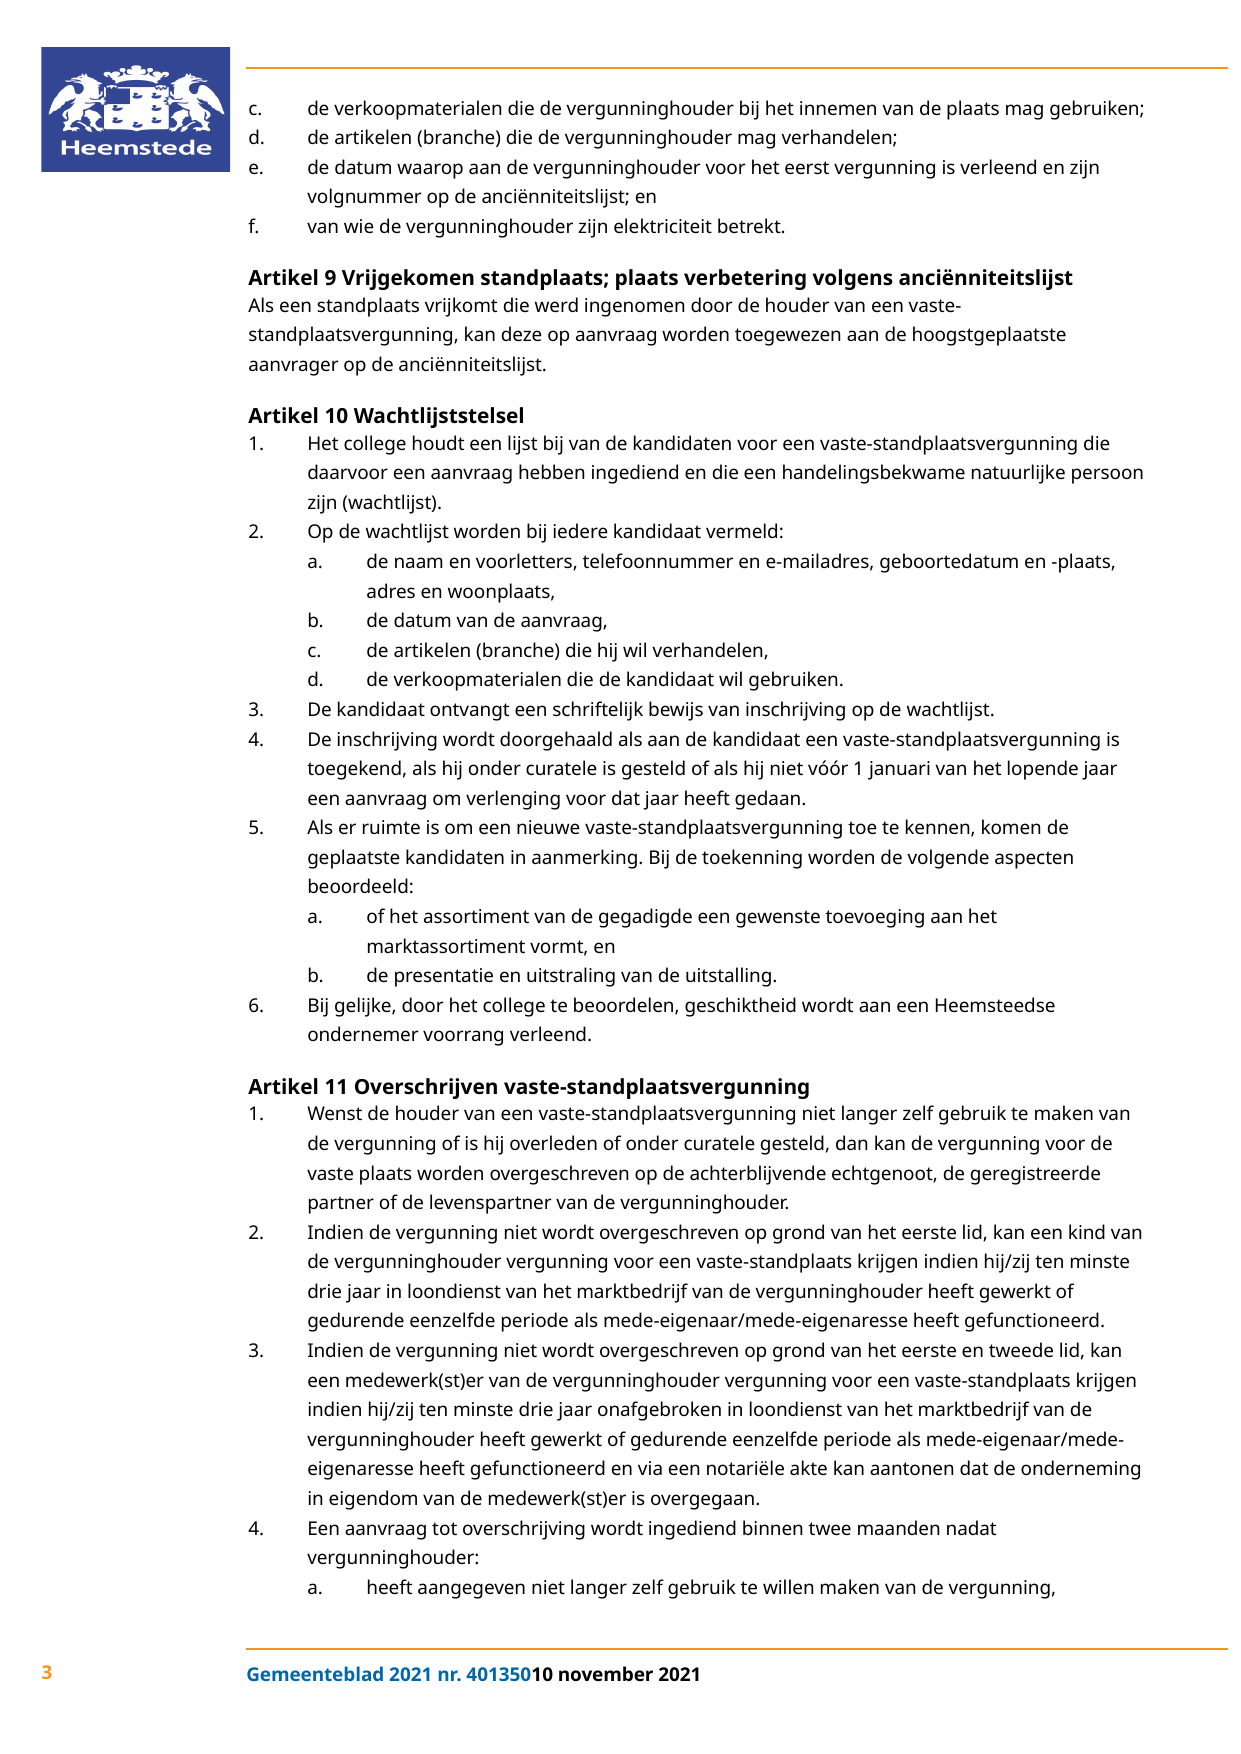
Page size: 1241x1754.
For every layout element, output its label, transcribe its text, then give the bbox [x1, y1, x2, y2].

list de artikelen (branche) die de vergunninghouder mag verhandelen; [248, 124, 1152, 150]
list of het assortiment van de gegadigde een gewenste toevoeging aan het marktassortiment vormt, en [307, 903, 1152, 959]
list Indien de vergunning niet wordt overgeschreven op grond van het eerste lid, kan een kind van de vergunninghouder vergunning voor een vaste-standplaats krijgen indien hij/zij ten minste drie jaar in loondienst van het marktbedrijf van de vergunninghouder heeft gewerkt of gedurende eenzelfde periode als mede-eigenaar/mede-eigenaresse heeft gefunctioneerd. [248, 1219, 1152, 1333]
list Het college houdt een lijst bij van de kandidaten voor een vaste-standplaatsvergunning die daarvoor een aanvraag hebben ingediend en die een handelingsbekwame natuurlijke persoon zijn (wachtlijst). [248, 430, 1152, 515]
list Indien de vergunning niet wordt overgeschreven op grond van het eerste en tweede lid, kan een medewerk(st)er van de vergunninghouder vergunning voor een vaste-standplaats krijgen indien hij/zij ten minste drie jaar onafgebroken in loondienst van het marktbedrijf van de vergunninghouder heeft gewerkt of gedurende eenzelfde periode als mede-eigenaar/mede-eigenaresse heeft gefunctioneerd en via een notariële akte kan aantonen dat de onderneming in eigendom van de medewerk(st)er is overgegaan. [248, 1337, 1152, 1511]
list heeft aangegeven niet langer zelf gebruik te willen maken van de vergunning, [307, 1574, 1152, 1599]
list Op de wachtlijst worden bij iedere kandidaat vermeld: [248, 519, 1152, 544]
list de datum van de aanvraag, [307, 607, 1152, 633]
text Artikel 9 Vrijgekomen standplaats; plaats verbetering volgens anciënniteitslijst [248, 263, 1152, 292]
list Bij gelijke, door het college te beoordelen, geschiktheid wordt aan een Heemsteedse ondernemer voorrang verleend. [248, 992, 1152, 1047]
list de datum waarop aan de vergunninghouder voor het eerst vergunning is verleend en zijn volgnummer op de anciënniteitslijst; en [248, 154, 1152, 209]
list de artikelen (branche) die hij wil verhandelen, [307, 637, 1152, 663]
list van wie de vergunninghouder zijn elektriciteit betrekt. [248, 213, 1152, 239]
text Artikel 11 Overschrijven vaste-standplaatsvergunning [248, 1072, 1152, 1101]
list De inschrijving wordt doorgehaald als aan de kandidaat een vaste-standplaatsvergunning is toegekend, als hij onder curatele is gesteld of als hij niet vóór 1 januari van het lopende jaar een aanvraag om verlenging voor dat jaar heeft gedaan. [248, 726, 1152, 811]
list de naam en voorletters, telefoonnummer en e-mailadres, geboortedatum en -plaats, adres en woonplaats, [307, 548, 1152, 604]
list de verkoopmaterialen die de kandidaat wil gebruiken. [307, 667, 1152, 692]
text Als een standplaats vrijkomt die werd ingenomen door de houder van een vaste-standplaatsvergunning, kan deze op aanvraag worden toegewezen aan de hoogstgeplaatste aanvrager op de anciënniteitslijst. [248, 292, 1152, 377]
list de verkoopmaterialen die de vergunninghouder bij het innemen van de plaats mag gebruiken; [248, 95, 1152, 121]
text Artikel 10 Wachtlijststelsel [248, 402, 1152, 430]
list Een aanvraag tot overschrijving wordt ingediend binnen twee maanden nadat vergunninghouder: [248, 1515, 1152, 1570]
list De kandidaat ontvangt een schriftelijk bewijs van inschrijving op de wachtlijst. [248, 696, 1152, 722]
list Wenst de houder van een vaste-standplaatsvergunning niet langer zelf gebruik te maken van de vergunning of is hij overleden of onder curatele gesteld, dan kan de vergunning voor de vaste plaats worden overgeschreven op de achterblijvende echtgenoot, de geregistreerde partner of de levenspartner van de vergunninghouder. [248, 1101, 1152, 1215]
picture [41, 47, 231, 172]
list Als er ruimte is om een nieuwe vaste-standplaatsvergunning toe te kennen, komen de geplaatste kandidaten in aanmerking. Bij de toekenning worden de volgende aspecten beoordeeld: [248, 814, 1152, 899]
list de presentatie en uitstraling van de uitstalling. [307, 962, 1152, 988]
